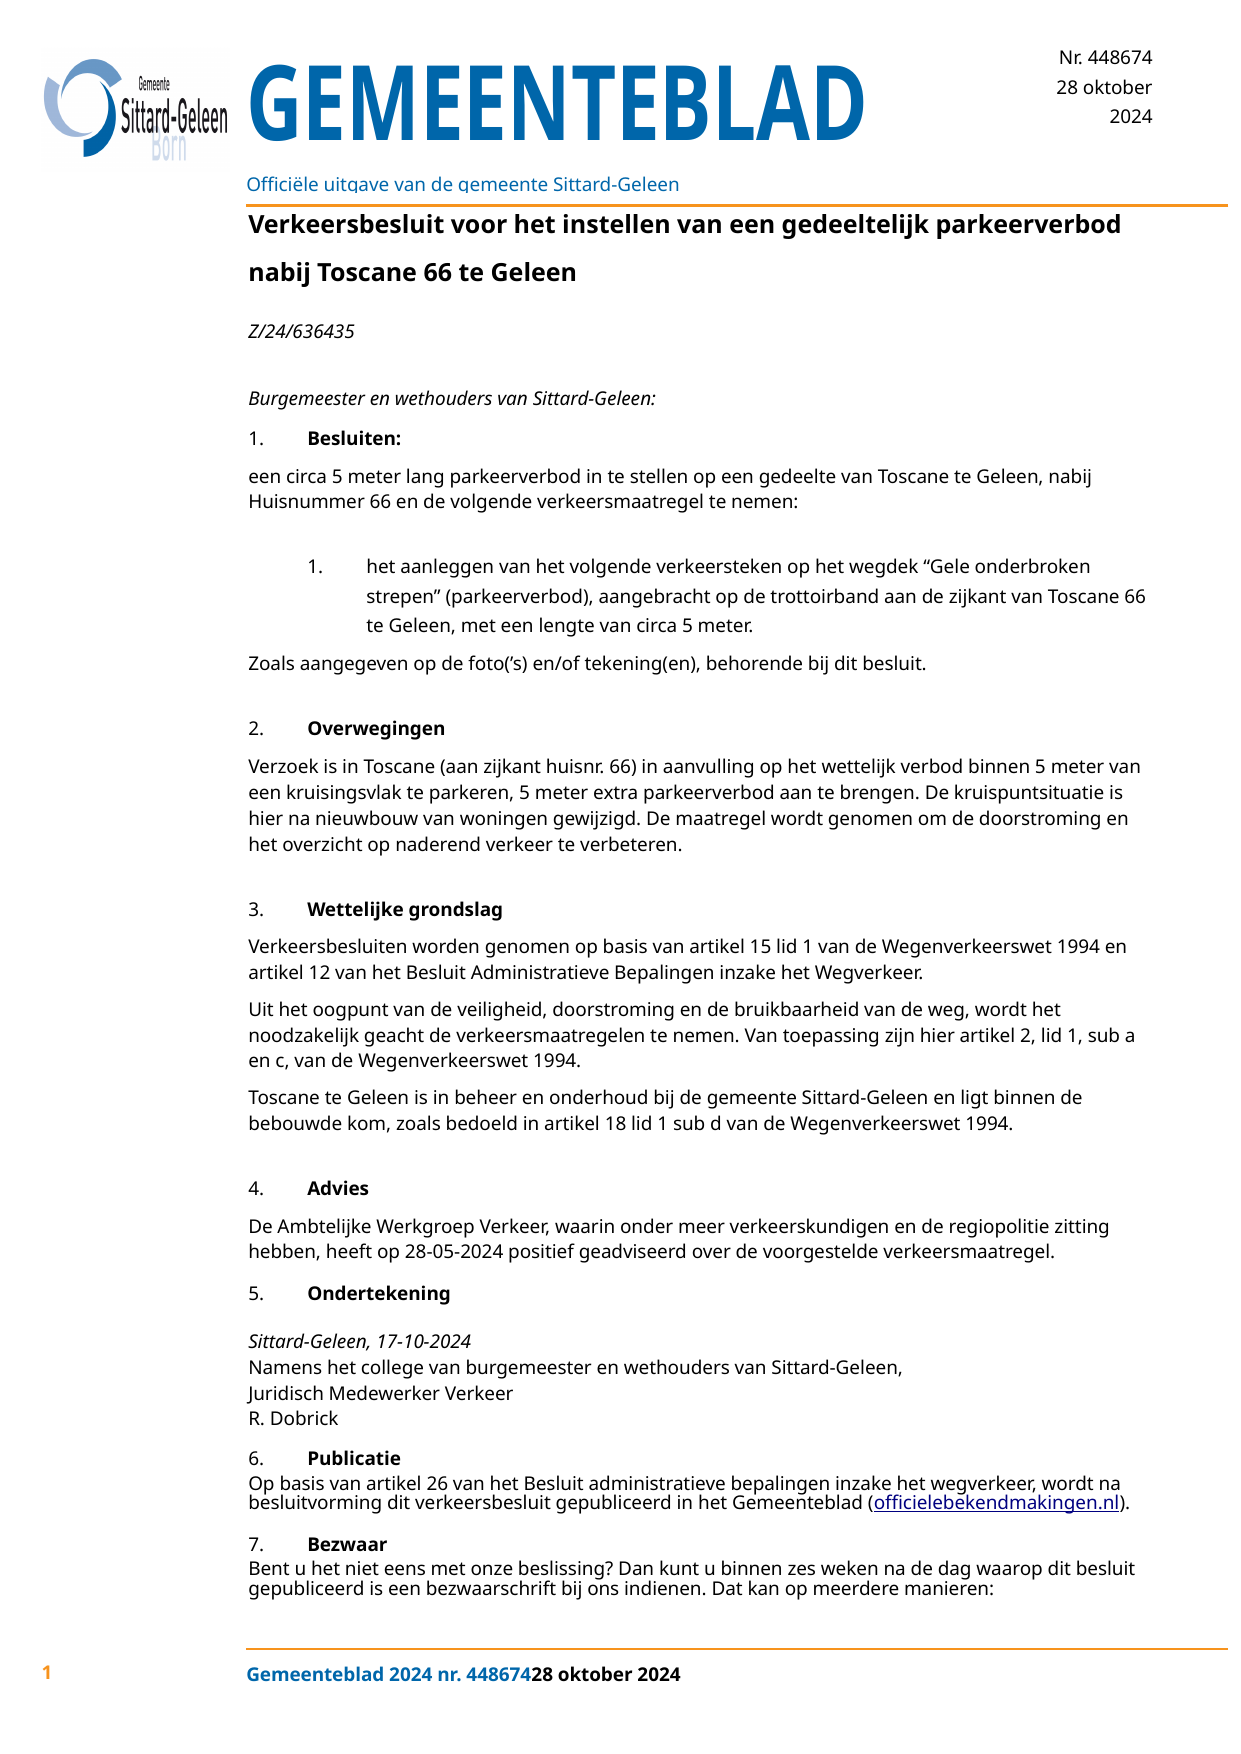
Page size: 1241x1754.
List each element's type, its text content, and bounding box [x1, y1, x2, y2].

text Zoals aangegeven op de foto(’s) en/of tekening(en), behorende bij dit besluit. [248, 651, 1152, 676]
list Wettelijke grondslag [248, 896, 1152, 921]
text een circa 5 meter lang parkeerverbod in te stellen op een gedeelte van Toscane te Geleen, nabij Huisnummer 66 en de volgende verkeersmaatregel te nemen: [248, 463, 1152, 514]
list Publicatie [248, 1445, 1152, 1471]
text Toscane te Geleen is in beheer en onderhoud bij de gemeente Sittard-Geleen en ligt binnen de bebouwde kom, zoals bedoeld in artikel 18 lid 1 sub d van de Wegenverkeerswet 1994. [248, 1084, 1152, 1136]
list Besluiten: [248, 425, 1152, 451]
text Verkeersbesluit voor het instellen van een gedeeltelijk parkeerverbod nabij Toscane 66 te Geleen [248, 207, 1152, 288]
text Op basis van artikel 26 van het Besluit administratieve bepalingen inzake het wegverkeer, wordt na besluitvorming dit verkeersbesluit gepubliceerd in het Gemeenteblad (officielebekendmakingen.nl). [248, 1474, 1152, 1513]
text Juridisch Medewerker Verkeer [248, 1380, 1152, 1406]
text Z/24/636435 [248, 318, 1152, 344]
list Ondertekening [248, 1281, 1152, 1306]
text Sittard-Geleen, 17-10-2024 [248, 1328, 1152, 1354]
text Bent u het niet eens met onze beslissing? Dan kunt u binnen zes weken na de dag waarop dit besluit gepubliceerd is een bezwaarschrift bij ons indienen. Dat kan op meerdere manieren: [248, 1560, 1152, 1599]
text Burgemeester en wethouders van Sittard-Geleen: [248, 386, 1152, 411]
text Uit het oogpunt van de veiligheid, doorstroming en de bruikbaarheid van de weg, wordt het noodzakelijk geacht de verkeersmaatregelen te nemen. Van toepassing zijn hier artikel 2, lid 1, sub a en c, van de Wegenverkeerswet 1994. [248, 996, 1152, 1073]
text Namens het college van burgemeester en wethouders van Sittard-Geleen, [248, 1354, 1152, 1380]
list Advies [248, 1175, 1152, 1201]
list Overwegingen [248, 716, 1152, 741]
text De Ambtelijke Werkgroep Verkeer, waarin onder meer verkeerskundigen en de regiopolitie zitting hebben, heeft op 28-05-2024 positief geadviseerd over de voorgestelde verkeersmaatregel. [248, 1213, 1152, 1264]
text Verzoek is in Toscane (aan zijkant huisnr. 66) in aanvulling op het wettelijk verbod binnen 5 meter van een kruisingsvlak te parkeren, 5 meter extra parkeerverbod aan te brengen. De kruispuntsituatie is hier na nieuwbouw van woningen gewijzigd. De maatregel wordt genomen om de doorstroming en het overzicht op naderend verkeer te verbeteren. [248, 753, 1152, 856]
list het aanleggen van het volgende verkeersteken op het wegdek “Gele onderbroken strepen” (parkeerverbod), aangebracht op de trottoirband aan de zijkant van Toscane 66 te Geleen, met een lengte van circa 5 meter. [307, 553, 1152, 638]
picture [41, 47, 231, 172]
text Verkeersbesluiten worden genomen op basis van artikel 15 lid 1 van de Wegenverkeerswet 1994 en artikel 12 van het Besluit Administratieve Bepalingen inzake het Wegverkeer. [248, 934, 1152, 985]
text R. Dobrick [248, 1406, 1152, 1431]
list Bezwaar [248, 1531, 1152, 1556]
